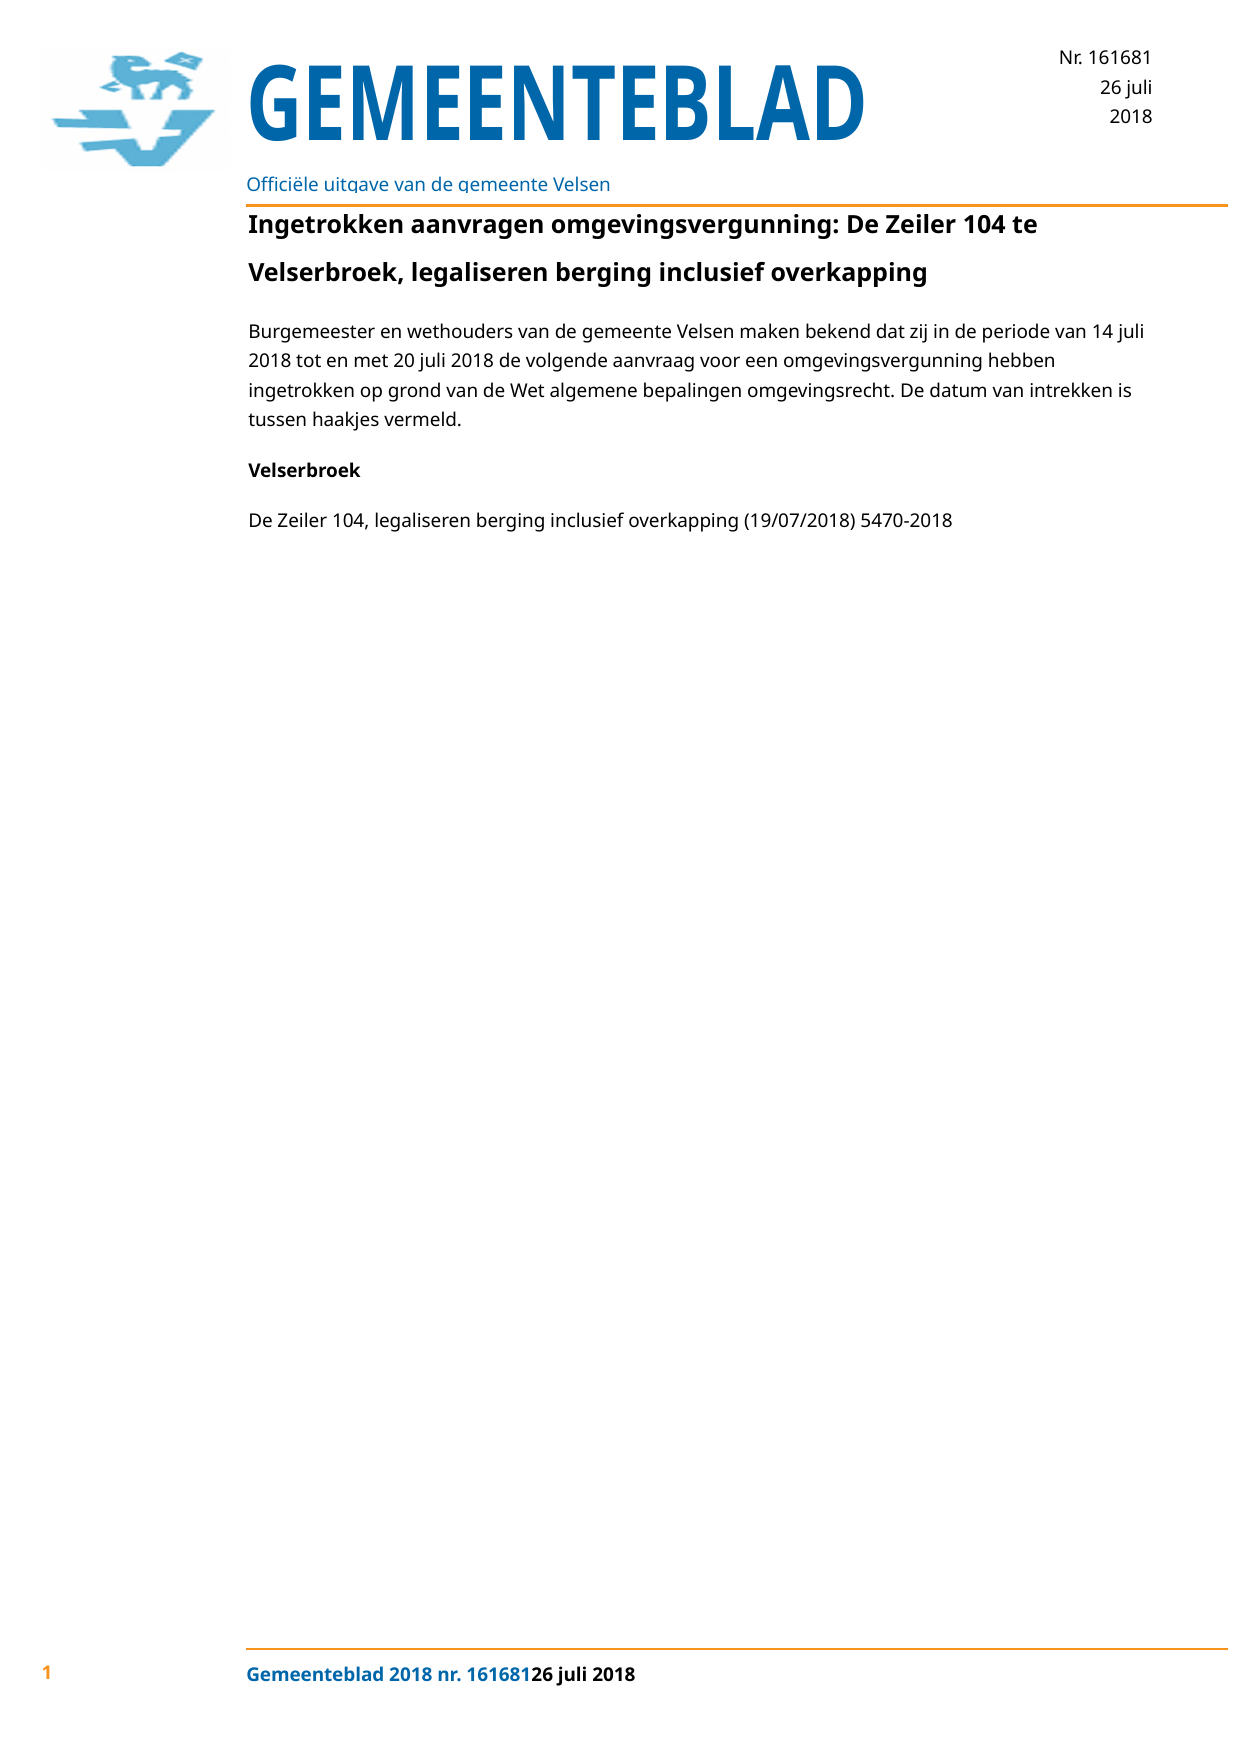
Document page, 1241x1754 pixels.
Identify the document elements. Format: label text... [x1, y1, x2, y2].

text De Zeiler 104, legaliseren berging inclusief overkapping (19/07/2018) 5470-2018 [248, 507, 1152, 533]
text Burgemeester en wethouders van de gemeente Velsen maken bekend dat zij in de periode van 14 juli 2018 tot en met 20 juli 2018 de volgende aanvraag voor een omgevingsvergunning hebben ingetrokken op grond van de Wet algemene bepalingen omgevingsrecht. De datum van intrekken is tussen haakjes vermeld. [248, 318, 1152, 432]
picture [41, 47, 231, 172]
text Velserbroek [248, 457, 1152, 483]
text Ingetrokken aanvragen omgevingsvergunning: De Zeiler 104 te Velserbroek, legaliseren berging inclusief overkapping [248, 207, 1152, 288]
